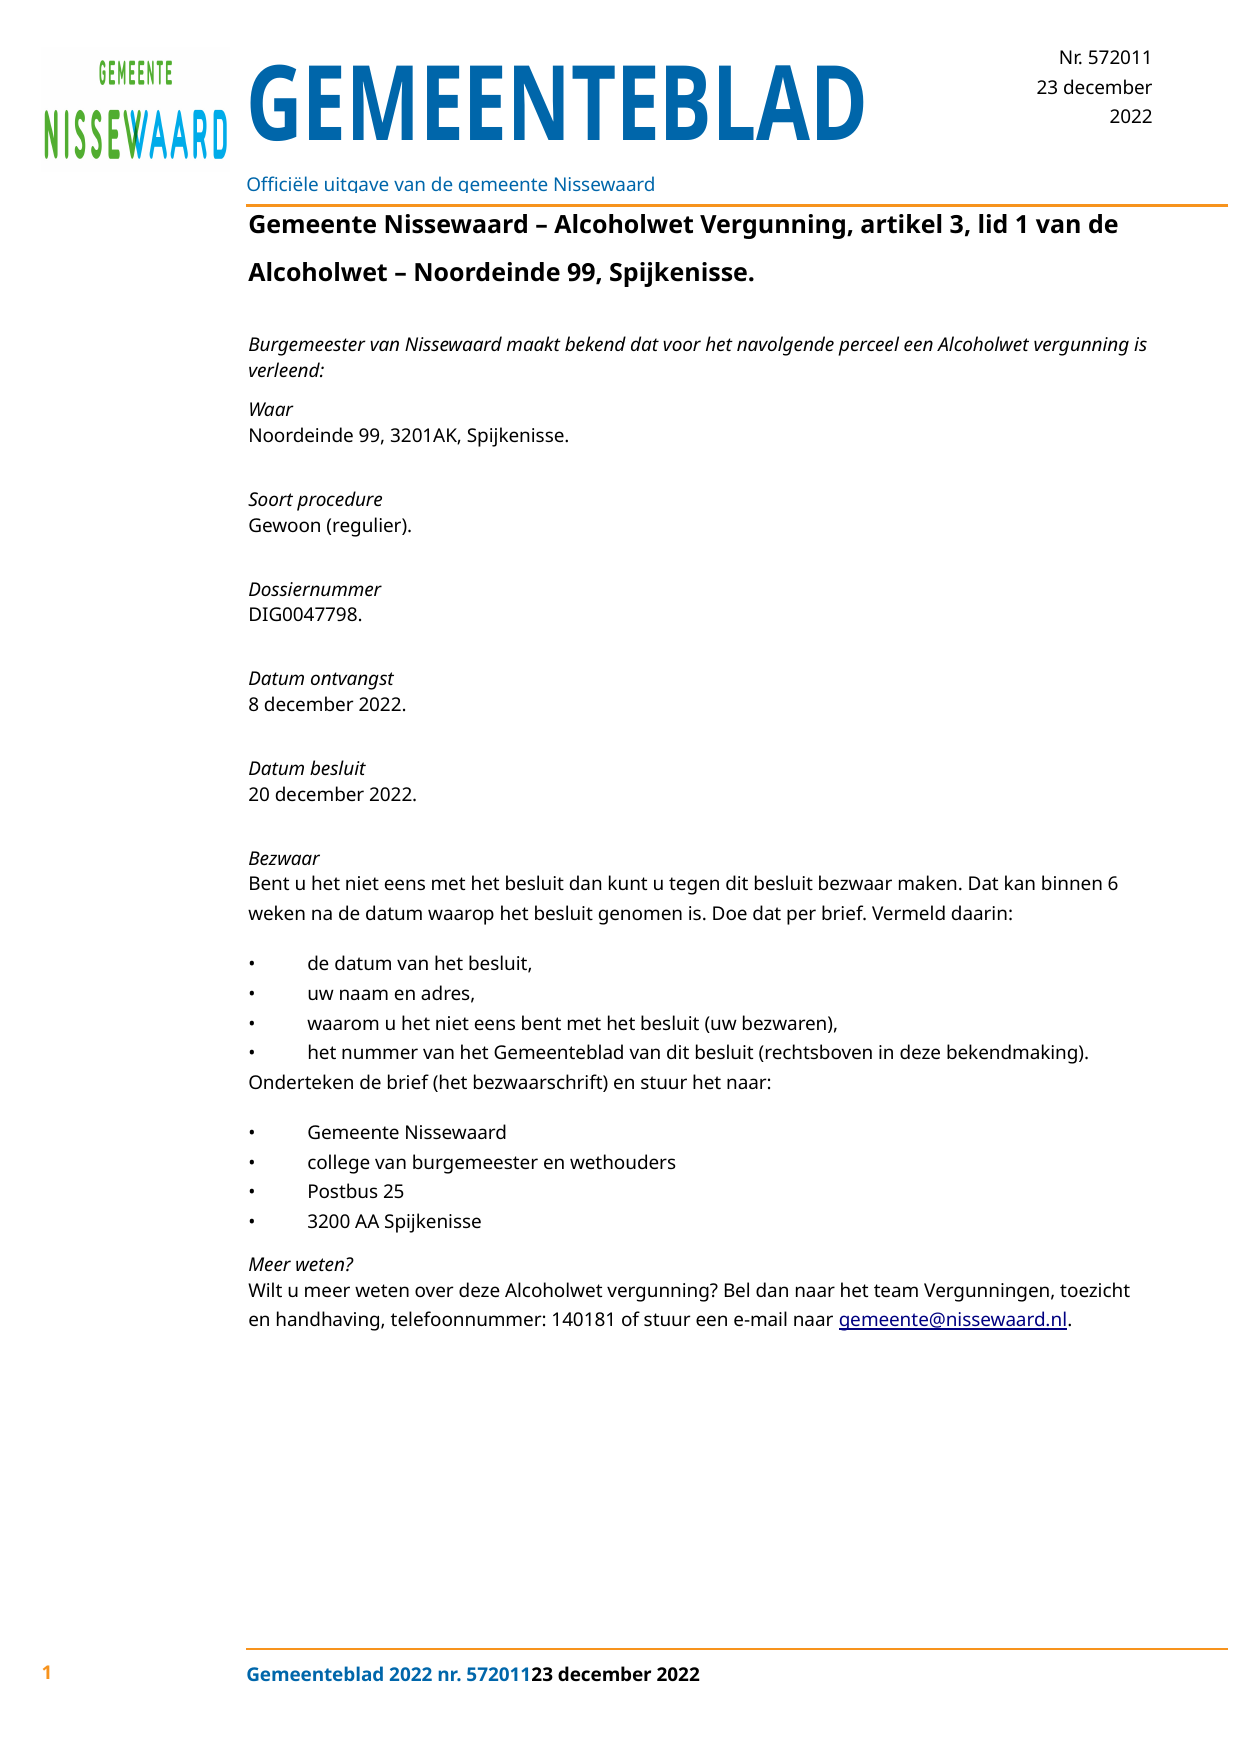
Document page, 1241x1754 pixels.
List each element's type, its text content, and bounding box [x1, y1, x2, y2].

text Gemeente Nissewaard – Alcoholwet Vergunning, artikel 3, lid 1 van de Alcoholwet – Noordeinde 99, Spijkenisse. [248, 207, 1152, 288]
list de datum van het besluit, [248, 951, 1152, 976]
text Burgemeester van Nissewaard maakt bekend dat voor het navolgende perceel een Alcoholwet vergunning is verleend: [248, 331, 1152, 383]
text Wilt u meer weten over deze Alcoholwet vergunning? Bel dan naar het team Vergunningen, toezicht en handhaving, telefoonnummer: 140181 of stuur een e-mail naar gemeente@nissewaard.nl. [248, 1277, 1152, 1332]
text Dossiernummer [248, 576, 1152, 602]
text Datum besluit [248, 755, 1152, 781]
list waarom u het niet eens bent met het besluit (uw bezwaren), [248, 1010, 1152, 1036]
text Bezwaar [248, 845, 1152, 871]
text 8 december 2022. [248, 691, 1152, 717]
text DIG0047798. [248, 602, 1152, 627]
list uw naam en adres, [248, 980, 1152, 1006]
text Meer weten? [248, 1251, 1152, 1277]
text Noordeinde 99, 3201AK, Spijkenisse. [248, 422, 1152, 448]
text Bent u het niet eens met het besluit dan kunt u tegen dit besluit bezwaar maken. Dat kan binnen 6 weken na de datum waarop het besluit genomen is. Doe dat per brief. Vermeld daarin: [248, 871, 1152, 926]
text Soort procedure [248, 486, 1152, 512]
text Waar [248, 396, 1152, 422]
list het nummer van het Gemeenteblad van dit besluit (rechtsboven in deze bekendmaking). [248, 1039, 1152, 1065]
text Onderteken de brief (het bezwaarschrift) en stuur het naar: [248, 1069, 1152, 1095]
text 20 december 2022. [248, 781, 1152, 807]
text Datum ontvangst [248, 666, 1152, 691]
list Postbus 25 [248, 1178, 1152, 1204]
list college van burgemeester en wethouders [248, 1149, 1152, 1175]
list 3200 AA Spijkenisse [248, 1208, 1152, 1234]
picture [41, 47, 231, 172]
text Gewoon (regulier). [248, 512, 1152, 538]
list Gemeente Nissewaard [248, 1119, 1152, 1145]
